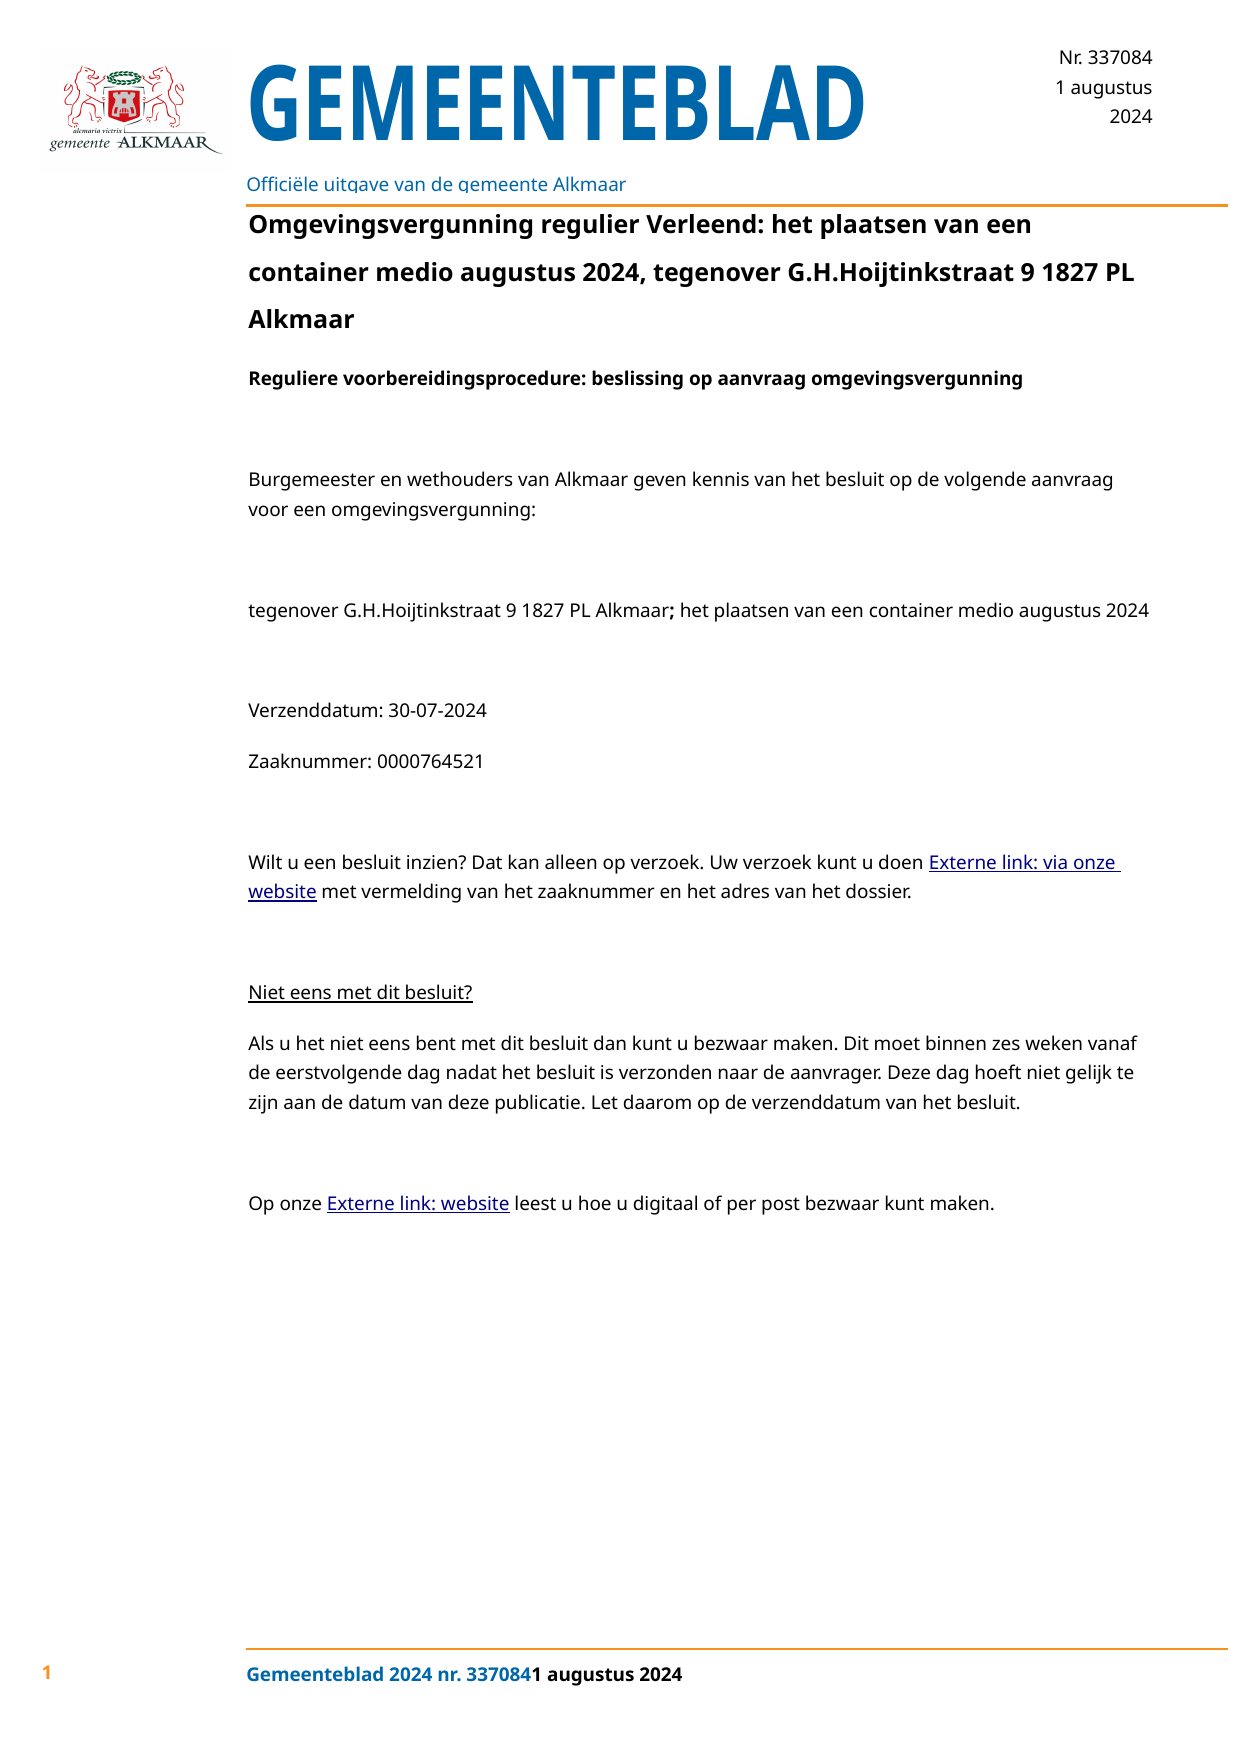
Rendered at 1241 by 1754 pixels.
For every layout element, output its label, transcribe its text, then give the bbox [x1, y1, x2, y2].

text Niet eens met dit besluit? [248, 979, 1152, 1005]
text Omgevingsvergunning regulier Verleend: het plaatsen van een container medio augustus 2024, tegenover G.H.Hoijtinkstraat 9 1827 PL Alkmaar [248, 207, 1152, 336]
text Als u het niet eens bent met dit besluit dan kunt u bezwaar maken. Dit moet binnen zes weken vanaf de eerstvolgende dag nadat het besluit is verzonden naar de aanvrager. Deze dag hoeft niet gelijk te zijn aan de datum van deze publicatie. Let daarom op de verzenddatum van het besluit. [248, 1030, 1152, 1114]
text Zaaknummer: 0000764521 [248, 748, 1152, 774]
text Wilt u een besluit inzien? Dat kan alleen op verzoek. Uw verzoek kunt u doen Externe link: via onze website met vermelding van het zaaknummer en het adres van het dossier. [248, 849, 1152, 904]
text Op onze Externe link: website leest u hoe u digitaal of per post bezwaar kunt maken. [248, 1190, 1152, 1215]
picture [41, 47, 231, 172]
text Reguliere voorbereidingsprocedure: beslissing op aanvraag omgevingsvergunning [248, 366, 1152, 391]
text Burgemeester en wethouders van Alkmaar geven kennis van het besluit op de volgende aanvraag voor een omgevingsvergunning: [248, 466, 1152, 522]
text tegenover G.H.Hoijtinkstraat 9 1827 PL Alkmaar; het plaatsen van een container medio augustus 2024 [248, 597, 1152, 622]
text Verzenddatum: 30-07-2024 [248, 698, 1152, 723]
